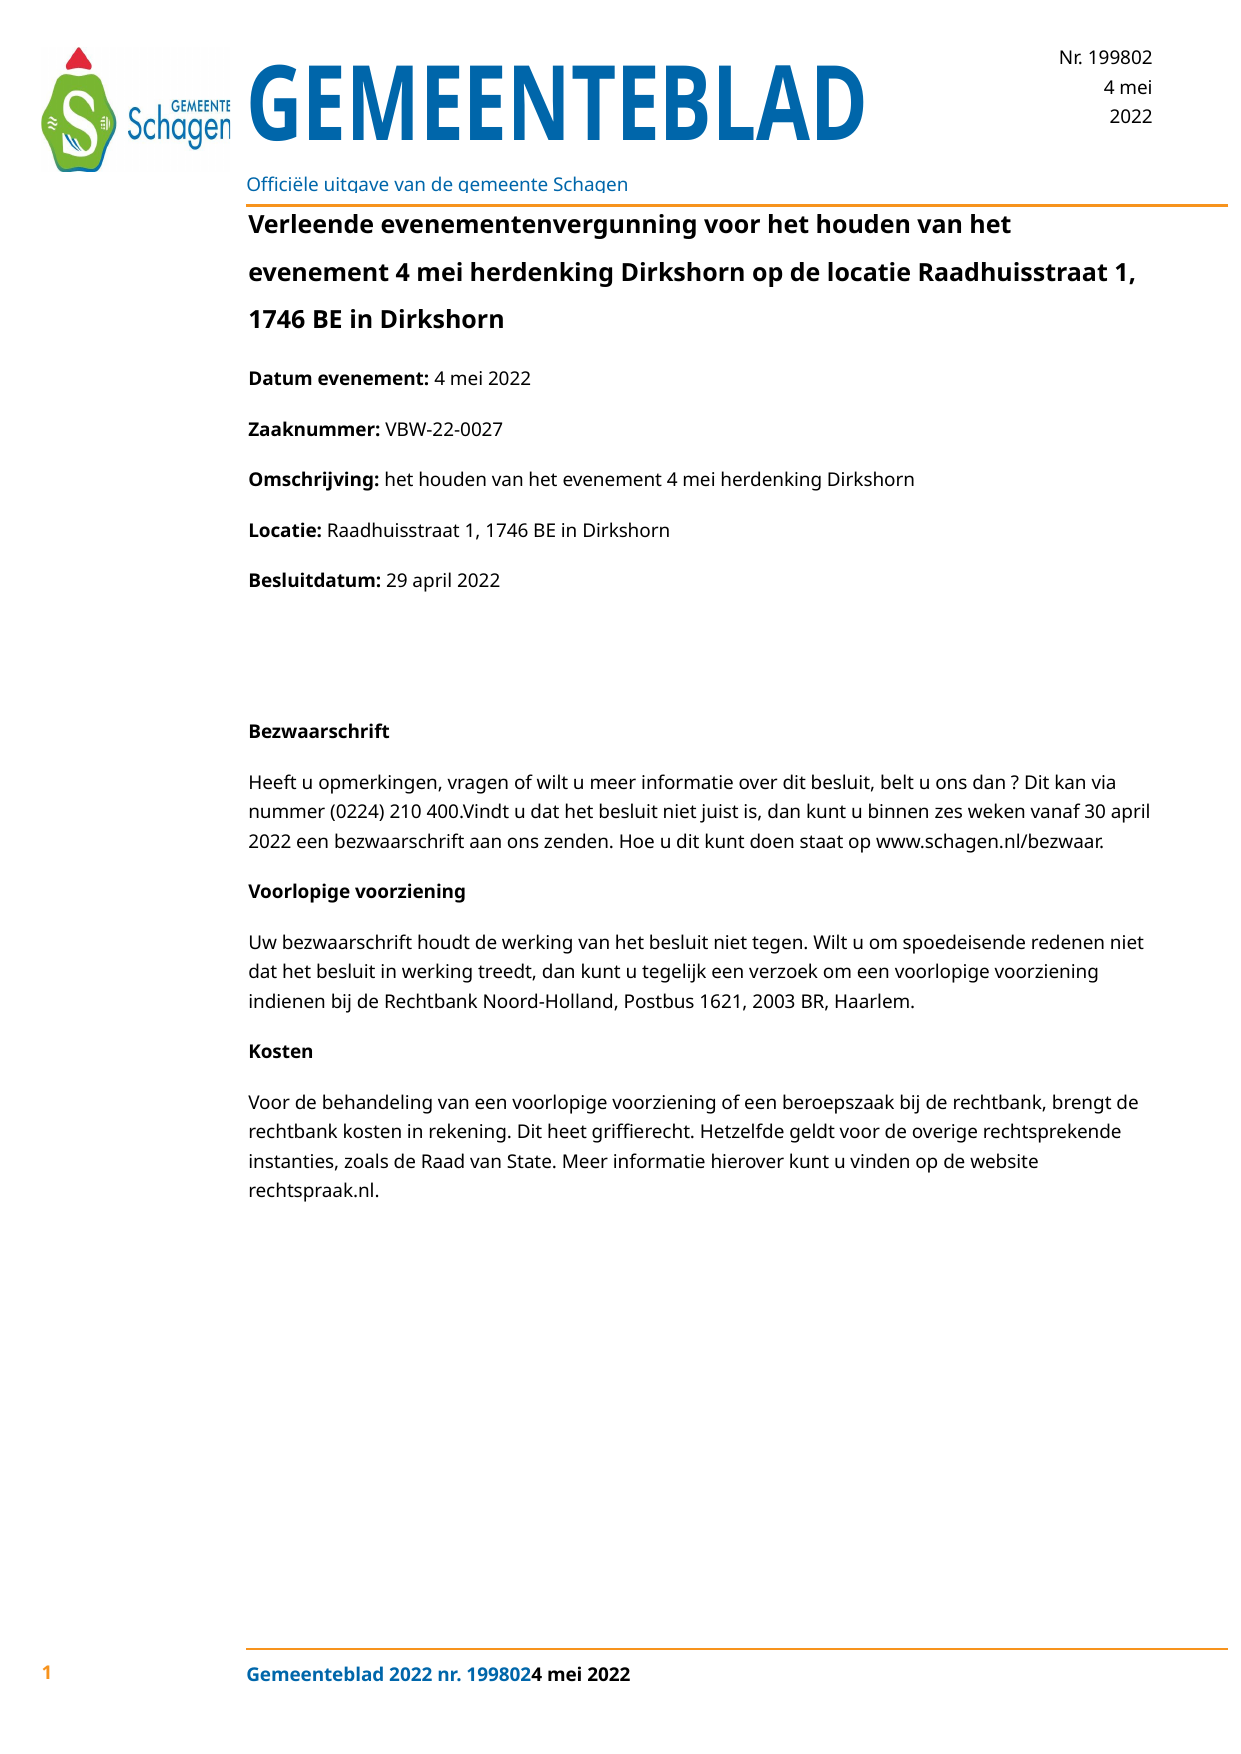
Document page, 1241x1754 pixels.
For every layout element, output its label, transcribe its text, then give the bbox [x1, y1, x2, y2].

text Voorlopige voorziening [248, 878, 1152, 904]
text Zaaknummer: VBW-22-0027 [248, 416, 1152, 442]
text Heeft u opmerkingen, vragen of wilt u meer informatie over dit besluit, belt u ons dan ? Dit kan via nummer (0224) 210 400.Vindt u dat het besluit niet juist is, dan kunt u binnen zes weken vanaf 30 april 2022 een bezwaarschrift aan ons zenden. Hoe u dit kunt doen staat op www.schagen.nl/bezwaar. [248, 769, 1152, 854]
text Uw bezwaarschrift houdt de werking van het besluit niet tegen. Wilt u om spoedeisende redenen niet dat het besluit in werking treedt, dan kunt u tegelijk een verzoek om een voorlopige voorziening indienen bij de Rechtbank Noord-Holland, Postbus 1621, 2003 BR, Haarlem. [248, 929, 1152, 1014]
picture [41, 47, 231, 172]
text Omschrijving: het houden van het evenement 4 mei herdenking Dirkshorn [248, 466, 1152, 492]
text Verleende evenementenvergunning voor het houden van het evenement 4 mei herdenking Dirkshorn op de locatie Raadhuisstraat 1, 1746 BE in Dirkshorn [248, 207, 1152, 336]
text Besluitdatum: 29 april 2022 [248, 567, 1152, 593]
text Bezwaarschrift [248, 718, 1152, 744]
text Kosten [248, 1038, 1152, 1064]
text Datum evenement: 4 mei 2022 [248, 366, 1152, 391]
text Voor de behandeling van een voorlopige voorziening of een beroepszaak bij de rechtbank, brengt de rechtbank kosten in rekening. Dit heet griffierecht. Hetzelfde geldt voor de overige rechtsprekende instanties, zoals de Raad van State. Meer informatie hierover kunt u vinden op de website rechtspraak.nl. [248, 1089, 1152, 1203]
text Locatie: Raadhuisstraat 1, 1746 BE in Dirkshorn [248, 517, 1152, 542]
